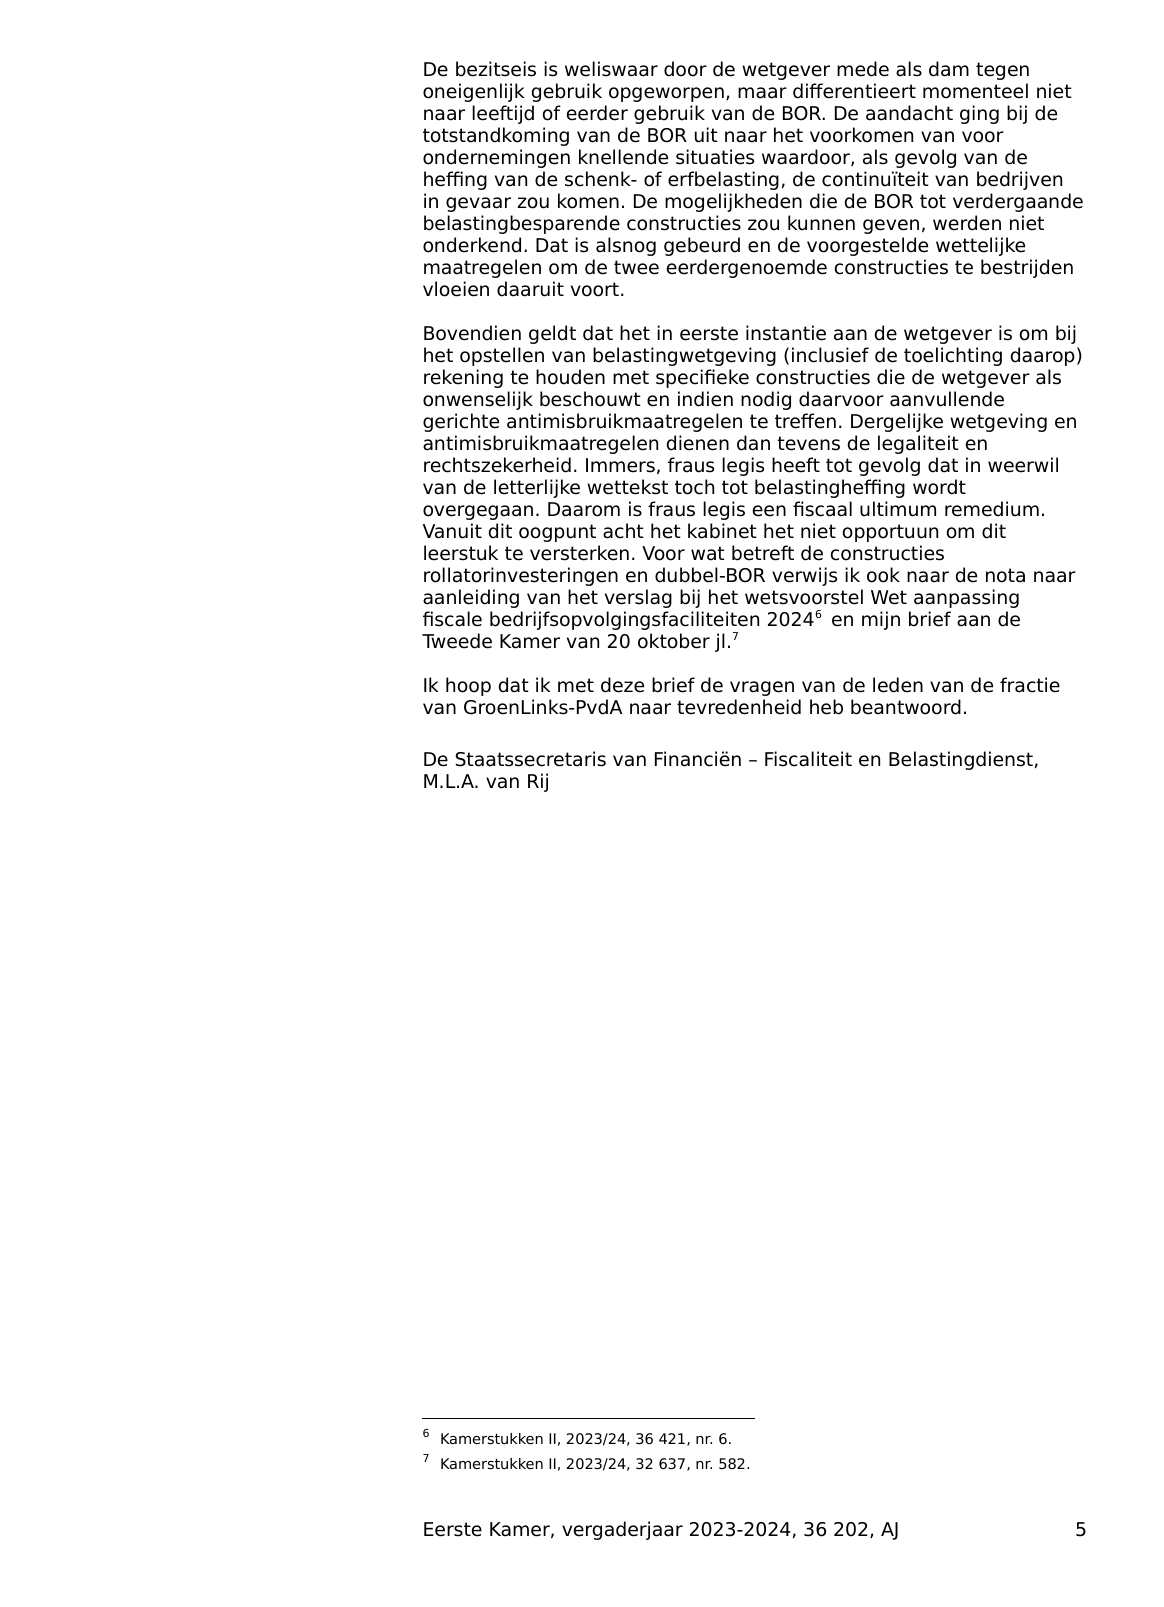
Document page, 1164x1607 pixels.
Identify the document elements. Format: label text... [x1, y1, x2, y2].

text Kamerstukken II, 2023/24, 36 421, nr. 6. [422, 1427, 1087, 1449]
text Bovendien geldt dat het in eerste instantie aan de wetgever is om bij het opstellen van belastingwetgeving (inclusief de toelichting daarop) rekening te houden met specifieke constructies die de wetgever als onwenselijk beschouwt en indien nodig daarvoor aanvullende gerichte antimisbruikmaatregelen te treffen. Dergelijke wetgeving en antimisbruikmaatregelen dienen dan tevens de legaliteit en rechtszekerheid. Immers, fraus legis heeft tot gevolg dat in weerwil van de letterlijke wettekst toch tot belastingheffing wordt overgegaan. Daarom is fraus legis een fiscaal ultimum remedium. Vanuit dit oogpunt acht het kabinet het niet opportuun om dit leerstuk te versterken. Voor wat betreft de constructies rollatorinvesteringen en dubbel-BOR verwijs ik ook naar de nota naar aanleiding van het verslag bij het wetsvoorstel Wet aanpassing fiscale bedrijfsopvolgingsfaciliteiten 2024 en mijn brief aan de Tweede Kamer van 20 oktober jl. [422, 323, 1087, 653]
text De Staatssecretaris van Financiën – Fiscaliteit en Belastingdienst, M.L.A. van Rij [422, 749, 1087, 793]
text Kamerstukken II, 2023/24, 32 637, nr. 582. [422, 1452, 1087, 1474]
text De bezitseis is weliswaar door de wetgever mede als dam tegen oneigenlijk gebruik opgeworpen, maar differentieert momenteel niet naar leeftijd of eerder gebruik van de BOR. De aandacht ging bij de totstandkoming van de BOR uit naar het voorkomen van voor ondernemingen knellende situaties waardoor, als gevolg van de heffing van de schenk- of erfbelasting, de continuïteit van bedrijven in gevaar zou komen. De mogelijkheden die de BOR tot verdergaande belastingbesparende constructies zou kunnen geven, werden niet onderkend. Dat is alsnog gebeurd en de voorgestelde wettelijke maatregelen om de twee eerdergenoemde constructies te bestrijden vloeien daaruit voort. [422, 59, 1087, 301]
text Ik hoop dat ik met deze brief de vragen van de leden van de fractie van GroenLinks-PvdA naar tevredenheid heb beantwoord. [422, 675, 1087, 719]
